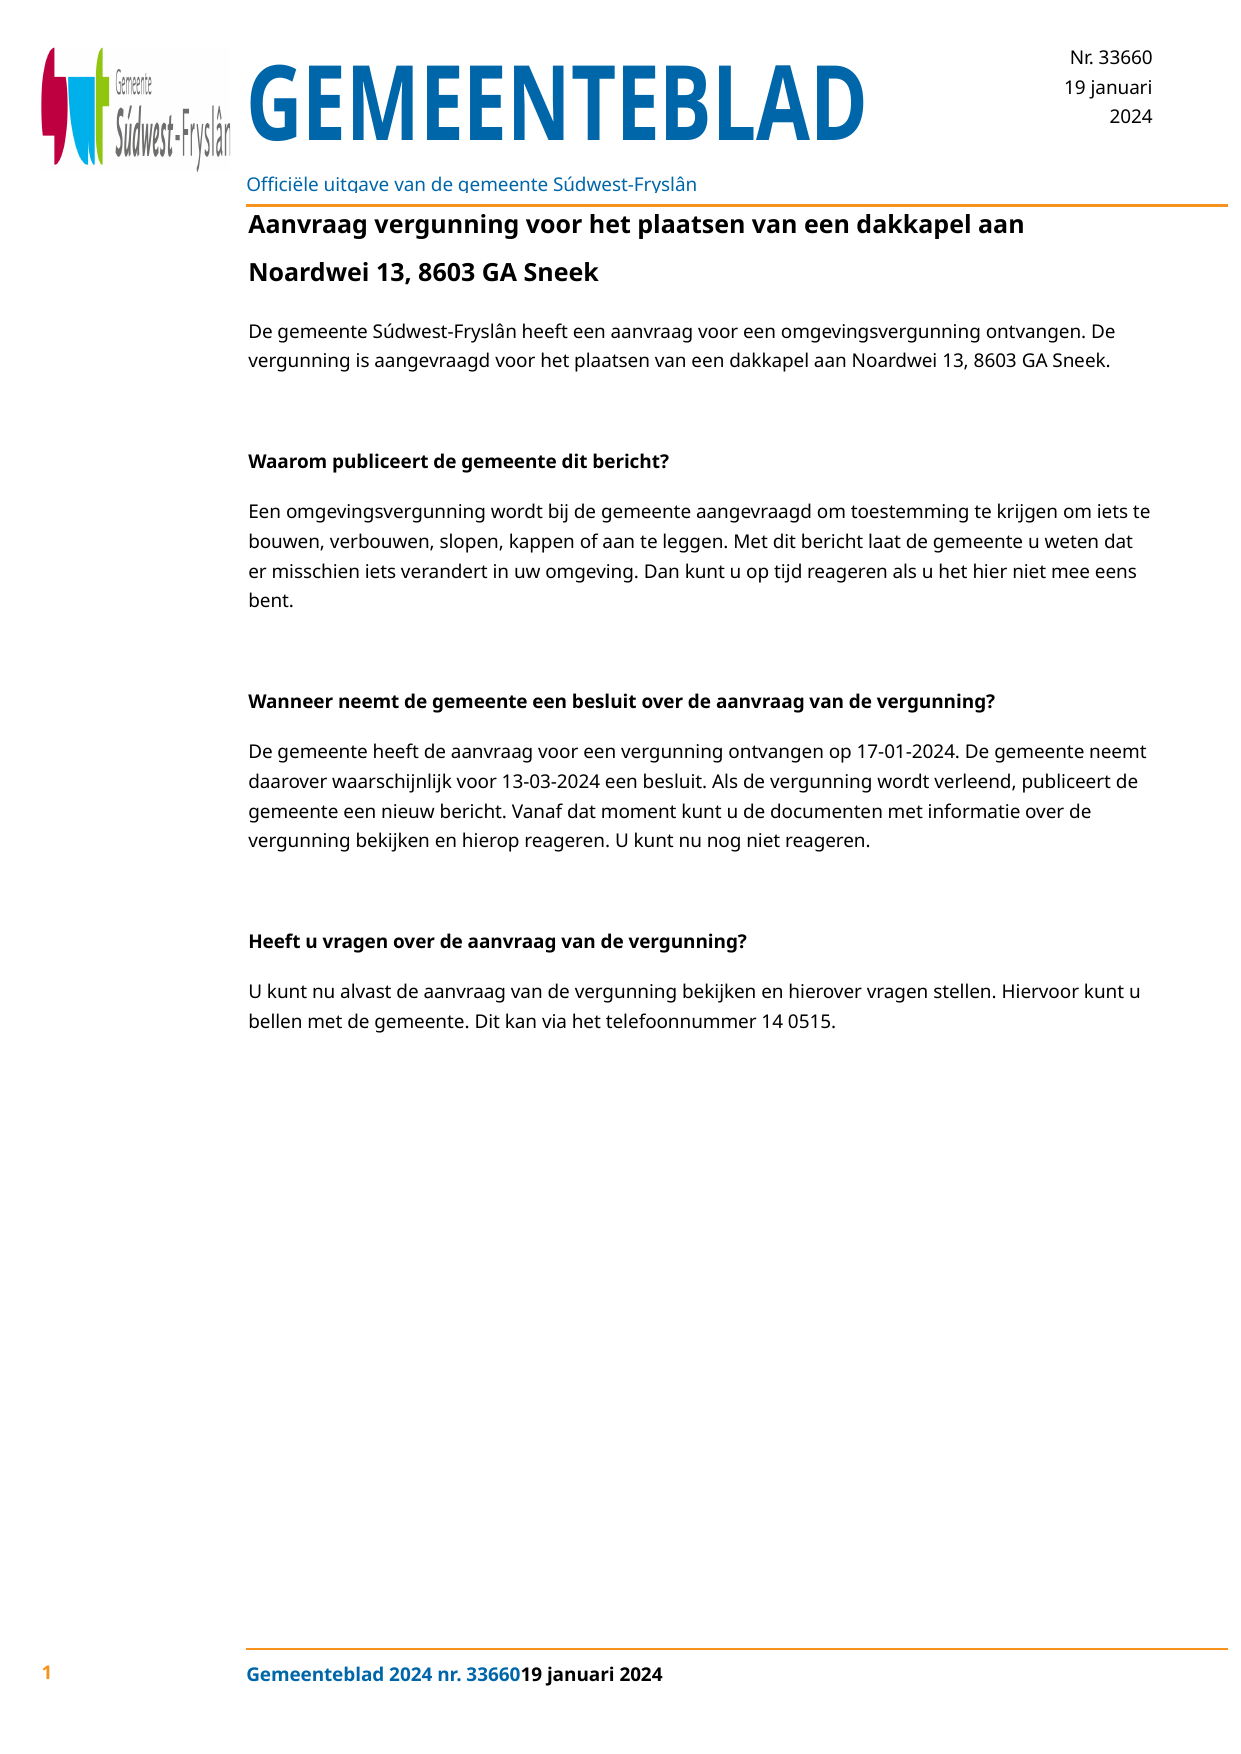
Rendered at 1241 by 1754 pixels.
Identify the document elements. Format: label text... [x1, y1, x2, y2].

text Wanneer neemt de gemeente een besluit over de aanvraag van de vergunning? [248, 688, 1152, 714]
text Heeft u vragen over de aanvraag van de vergunning? [248, 928, 1152, 954]
text De gemeente heeft de aanvraag voor een vergunning ontvangen op 17-01-2024. De gemeente neemt daarover waarschijnlijk voor 13-03-2024 een besluit. Als de vergunning wordt verleend, publiceert de gemeente een nieuw bericht. Vanaf dat moment kunt u de documenten met informatie over de vergunning bekijken en hierop reageren. U kunt nu nog niet reageren. [248, 739, 1152, 853]
text Waarom publiceert de gemeente dit bericht? [248, 448, 1152, 474]
text Een omgevingsvergunning wordt bij de gemeente aangevraagd om toestemming te krijgen om iets te bouwen, verbouwen, slopen, kappen of aan te leggen. Met dit bericht laat de gemeente u weten dat er misschien iets verandert in uw omgeving. Dan kunt u op tijd reageren als u het hier niet mee eens bent. [248, 499, 1152, 613]
text U kunt nu alvast de aanvraag van de vergunning bekijken en hierover vragen stellen. Hiervoor kunt u bellen met de gemeente. Dit kan via het telefoonnummer 14 0515. [248, 979, 1152, 1034]
text Aanvraag vergunning voor het plaatsen van een dakkapel aan Noardwei 13, 8603 GA Sneek [248, 207, 1152, 288]
picture [41, 47, 231, 172]
text De gemeente Súdwest-Fryslân heeft een aanvraag voor een omgevingsvergunning ontvangen. De vergunning is aangevraagd voor het plaatsen van een dakkapel aan Noardwei 13, 8603 GA Sneek. [248, 318, 1152, 373]
